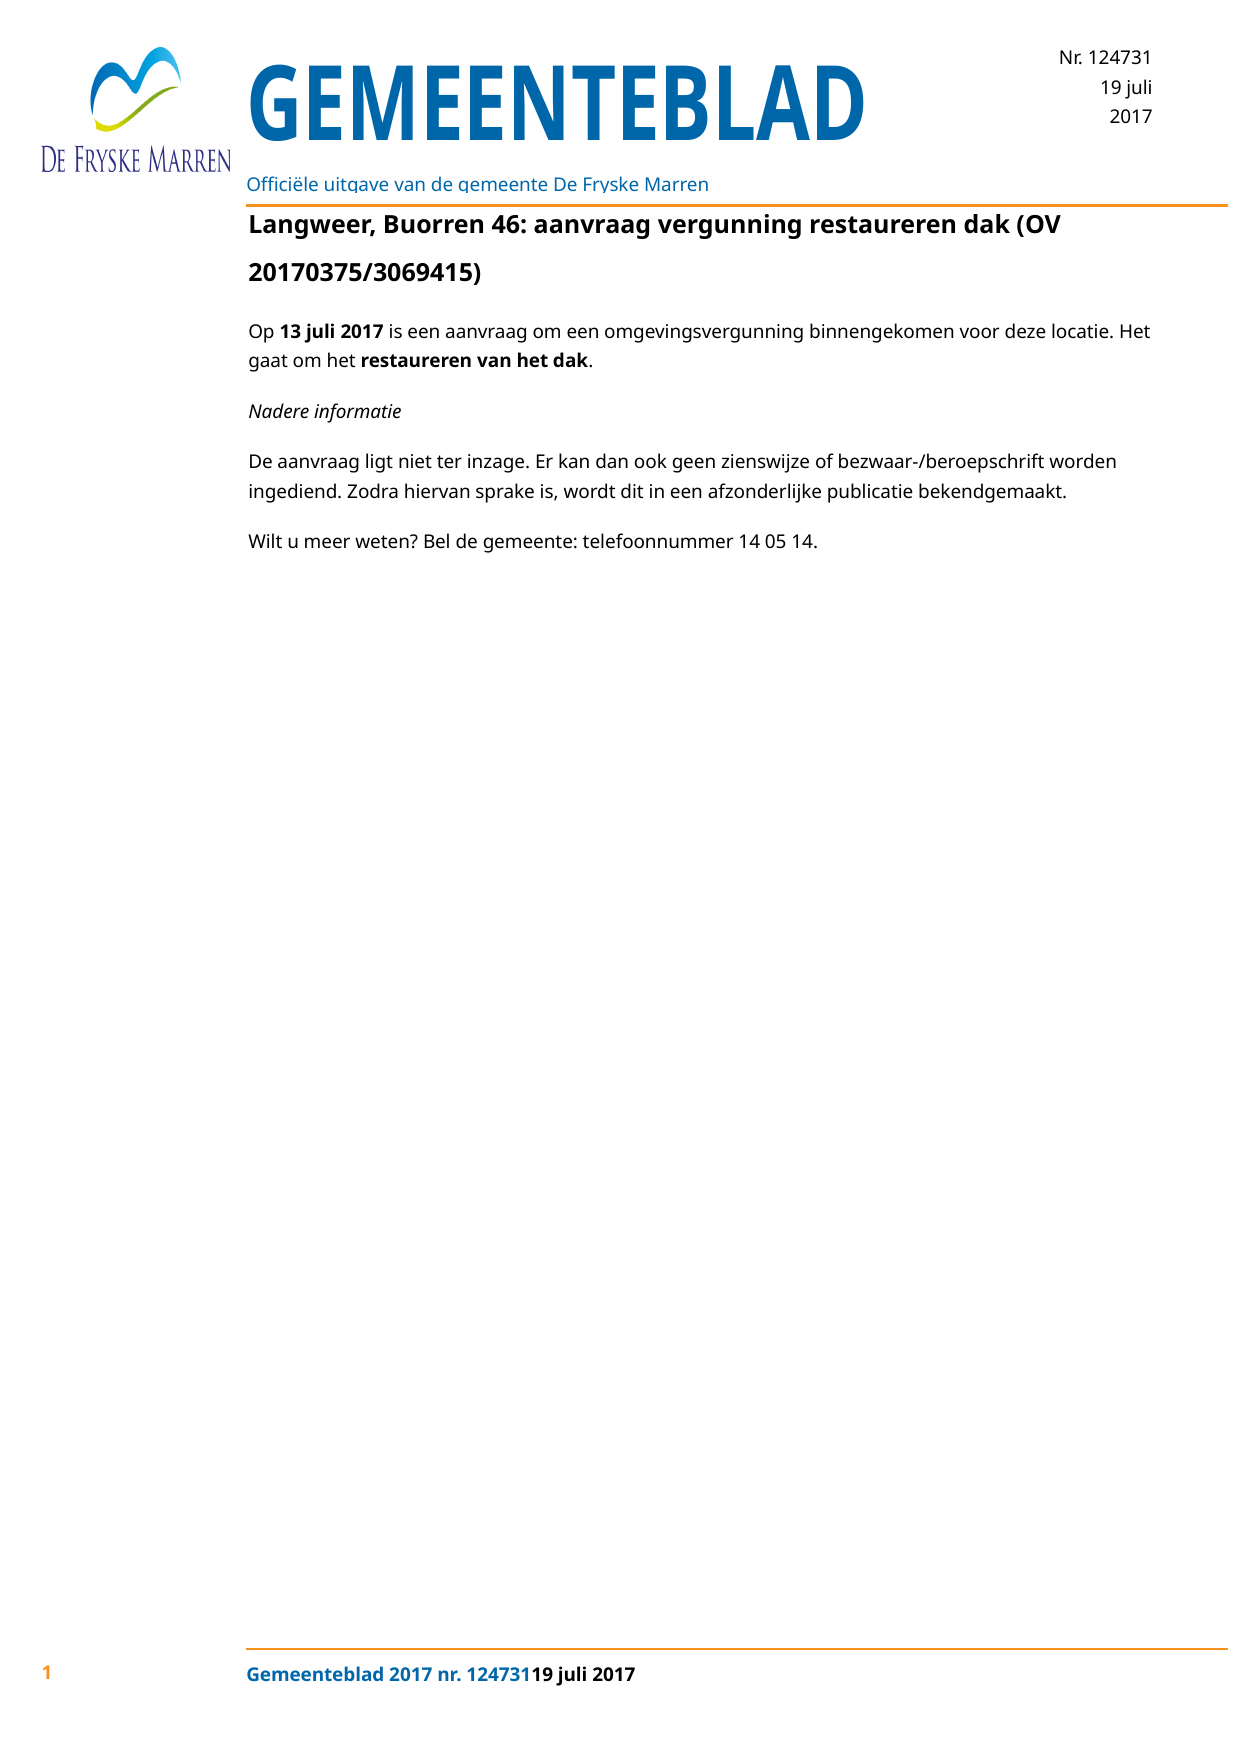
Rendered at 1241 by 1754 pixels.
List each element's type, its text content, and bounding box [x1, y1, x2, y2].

text Op 13 juli 2017 is een aanvraag om een omgevingsvergunning binnengekomen voor deze locatie. Het gaat om het restaureren van het dak. [248, 318, 1152, 373]
text De aanvraag ligt niet ter inzage. Er kan dan ook geen zienswijze of bezwaar-/beroepschrift worden ingediend. Zodra hiervan sprake is, wordt dit in een afzonderlijke publicatie bekendgemaakt. [248, 448, 1152, 504]
picture [41, 47, 231, 172]
text Nadere informatie [248, 398, 1152, 424]
text Wilt u meer weten? Bel de gemeente: telefoonnummer 14 05 14. [248, 528, 1152, 554]
text Langweer, Buorren 46: aanvraag vergunning restaureren dak (OV 20170375/3069415) [248, 207, 1152, 288]
